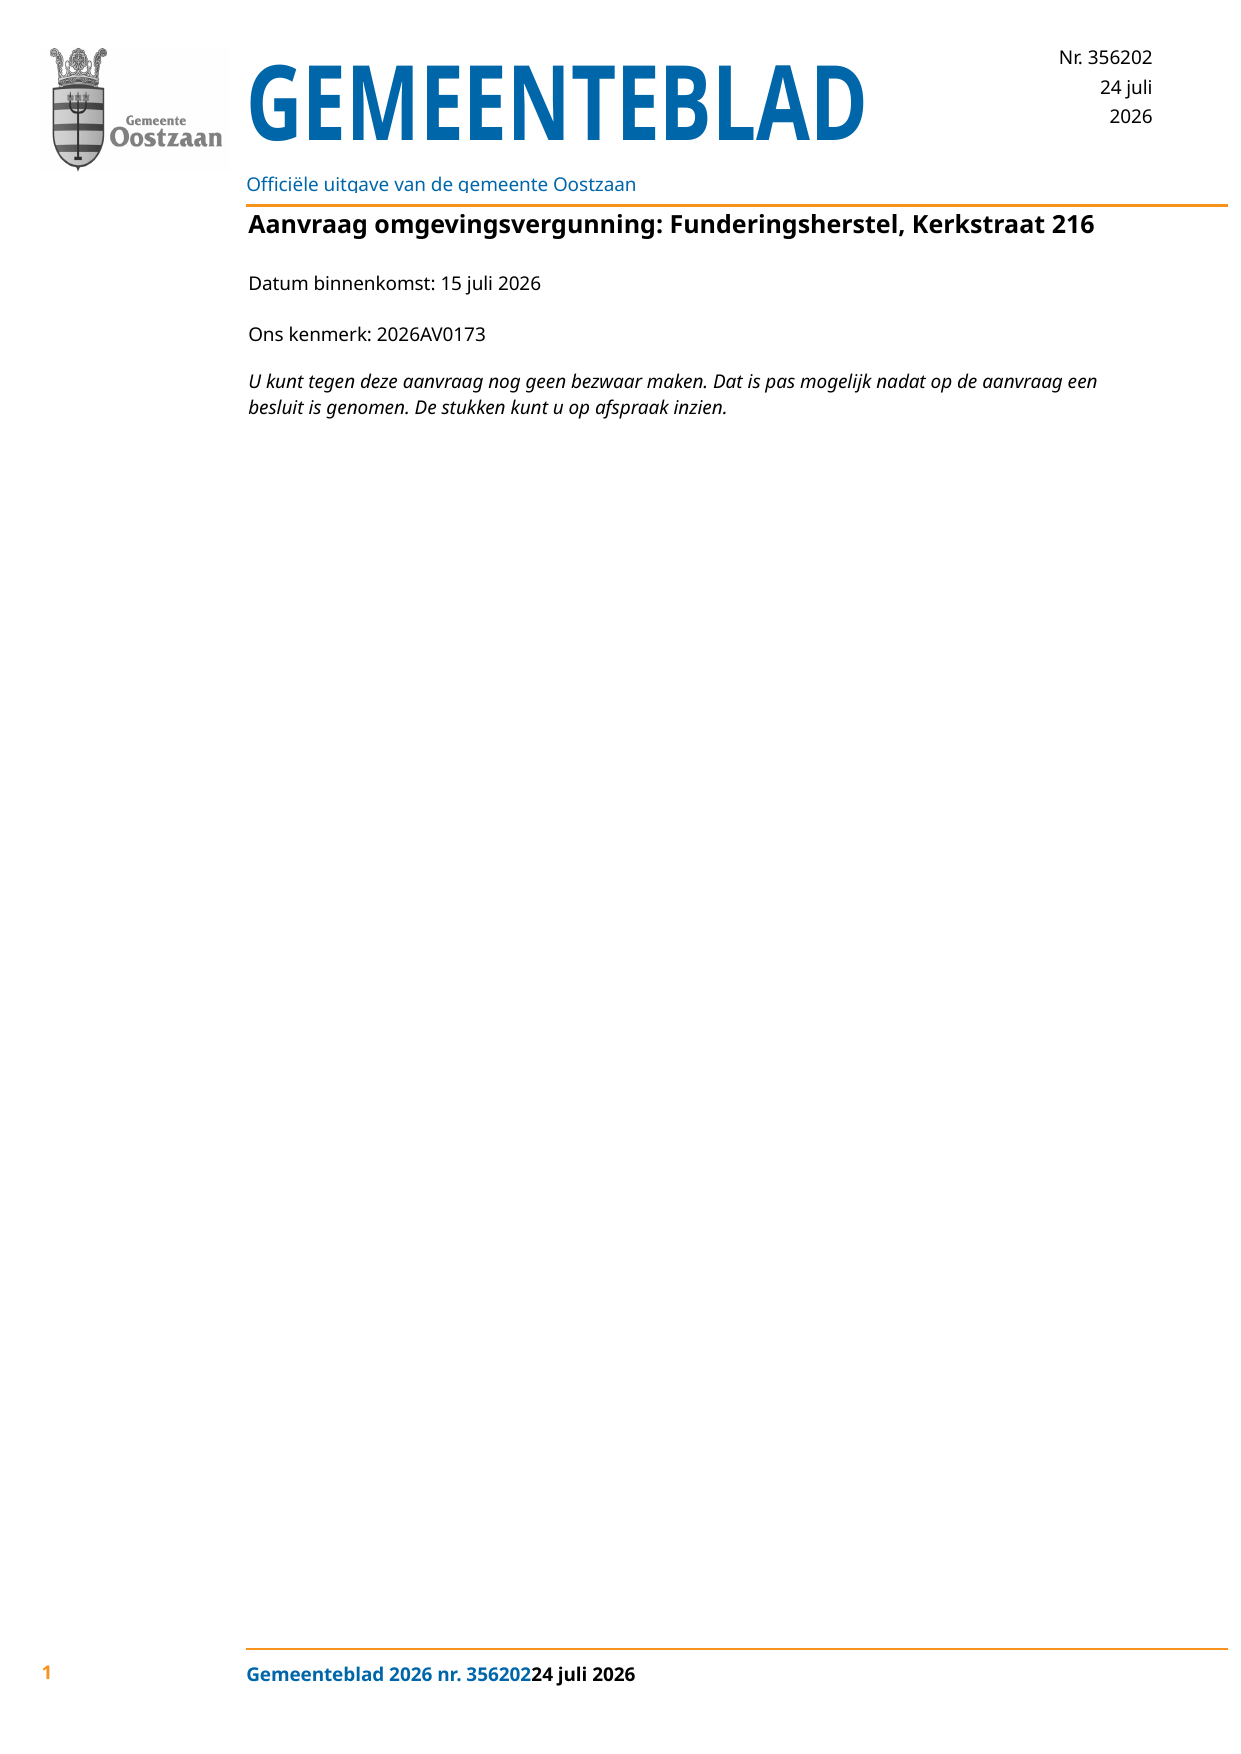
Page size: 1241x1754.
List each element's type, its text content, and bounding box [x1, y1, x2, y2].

text Aanvraag omgevingsvergunning: Funderingsherstel, Kerkstraat 216 [248, 207, 1152, 241]
text Datum binnenkomst: 15 juli 2026 [248, 270, 1152, 296]
text U kunt tegen deze aanvraag nog geen bezwaar maken. Dat is pas mogelijk nadat op de aanvraag een besluit is genomen. De stukken kunt u op afspraak inzien. [248, 368, 1152, 420]
text Ons kenmerk: 2026AV0173 [248, 321, 1152, 346]
picture [41, 47, 231, 172]
